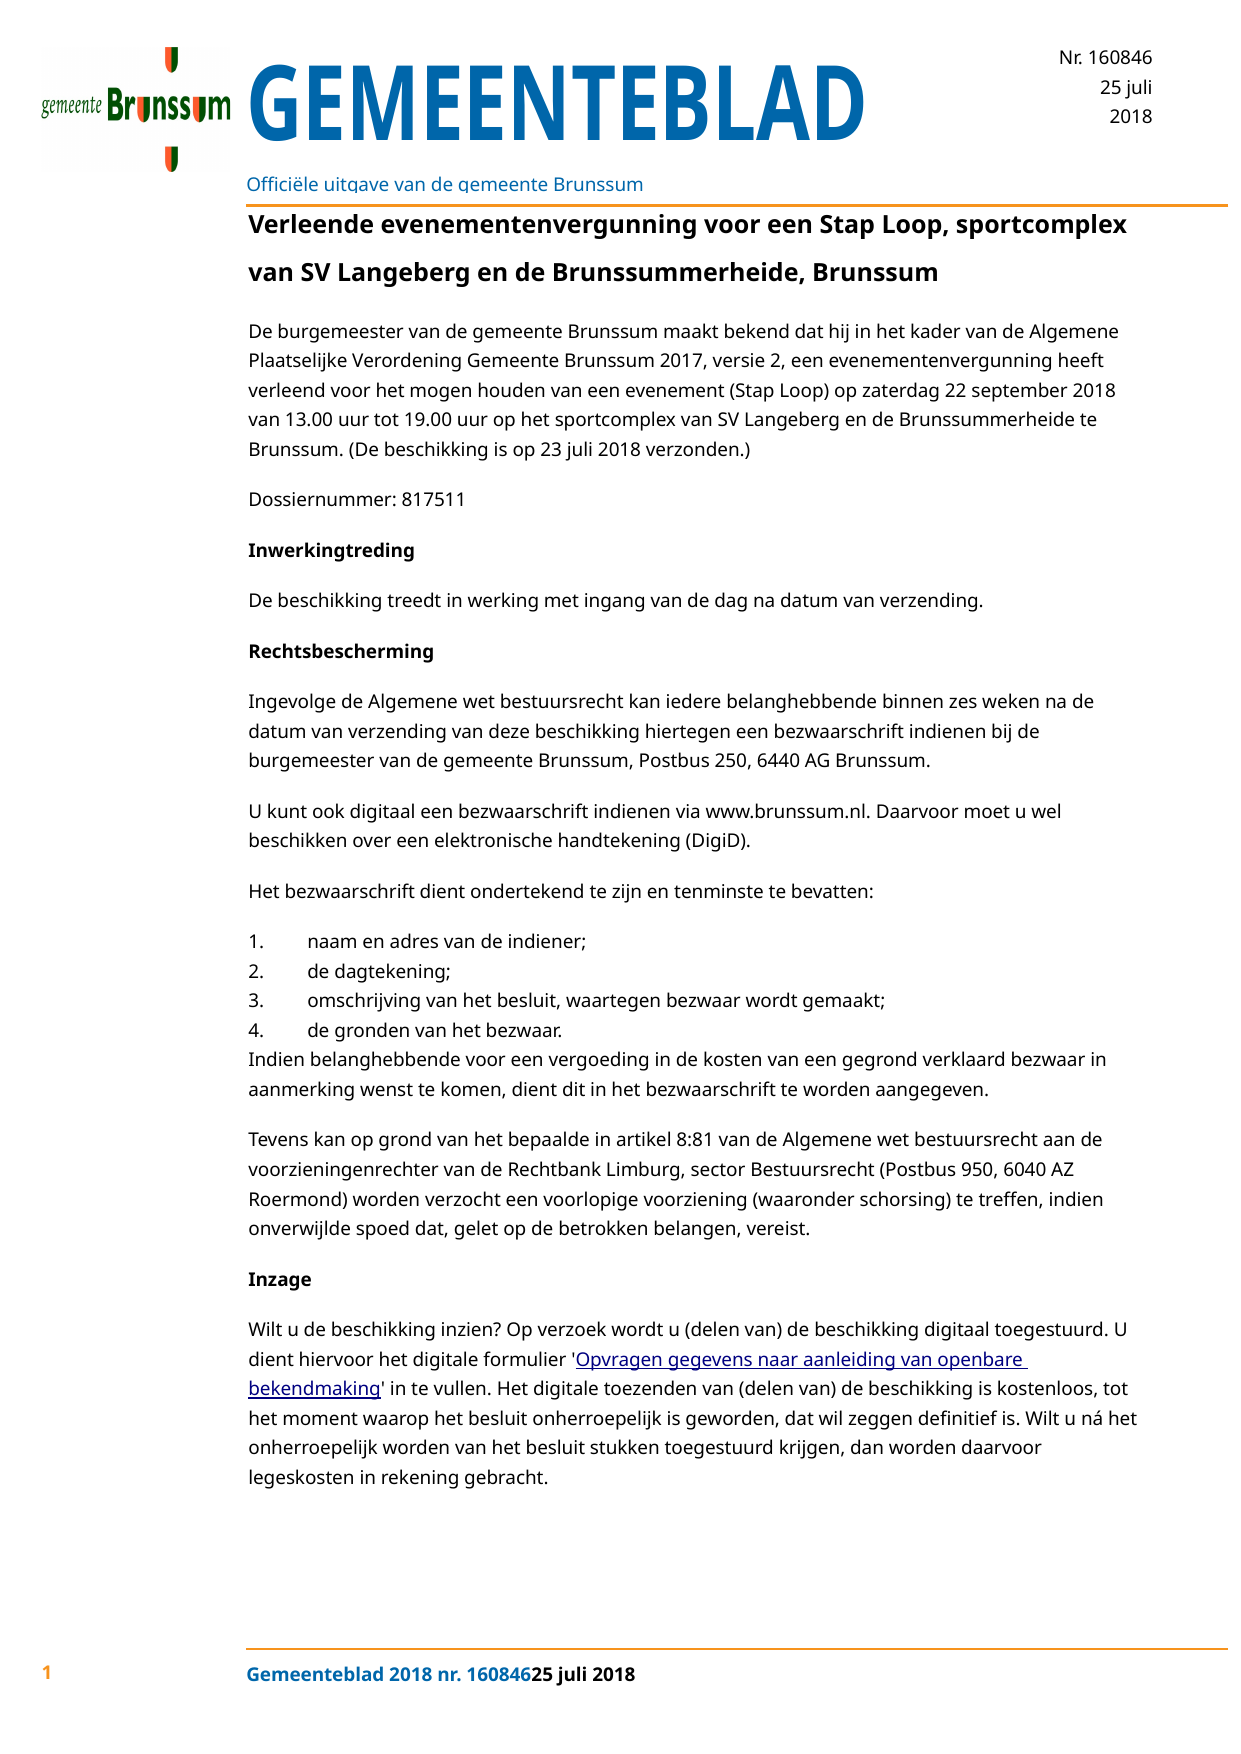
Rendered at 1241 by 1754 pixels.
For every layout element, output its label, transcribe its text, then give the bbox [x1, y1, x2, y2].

list de gronden van het bezwaar. [248, 1017, 1152, 1043]
text De burgemeester van de gemeente Brunssum maakt bekend dat hij in het kader van de Algemene Plaatselijke Verordening Gemeente Brunssum 2017, versie 2, een evenementenvergunning heeft verleend voor het mogen houden van een evenement (Stap Loop) op zaterdag 22 september 2018 van 13.00 uur tot 19.00 uur op het sportcomplex van SV Langeberg en de Brunssummerheide te Brunssum. (De beschikking is op 23 juli 2018 verzonden.) [248, 318, 1152, 462]
list de dagtekening; [248, 958, 1152, 984]
text Inwerkingtreding [248, 537, 1152, 563]
text Ingevolge de Algemene wet bestuursrecht kan iedere belanghebbende binnen zes weken na de datum van verzending van deze beschikking hiertegen een bezwaarschrift indienen bij de burgemeester van de gemeente Brunssum, Postbus 250, 6440 AG Brunssum. [248, 688, 1152, 773]
list omschrijving van het besluit, waartegen bezwaar wordt gemaakt; [248, 987, 1152, 1013]
text Verleende evenementenvergunning voor een Stap Loop, sportcomplex van SV Langeberg en de Brunssummerheide, Brunssum [248, 207, 1152, 288]
text U kunt ook digitaal een bezwaarschrift indienen via www.brunssum.nl. Daarvoor moet u wel beschikken over een elektronische handtekening (DigiD). [248, 798, 1152, 853]
text De beschikking treedt in werking met ingang van de dag na datum van verzending. [248, 587, 1152, 613]
text Indien belanghebbende voor een vergoeding in de kosten van een gegrond verklaard bezwaar in aanmerking wenst te komen, dient dit in het bezwaarschrift te worden aangegeven. [248, 1047, 1152, 1102]
text Dossiernummer: 817511 [248, 487, 1152, 512]
list naam en adres van de indiener; [248, 928, 1152, 954]
text Tevens kan op grond van het bepaalde in artikel 8:81 van de Algemene wet bestuursrecht aan de voorzieningenrechter van de Rechtbank Limburg, sector Bestuursrecht (Postbus 950, 6040 AZ Roermond) worden verzocht een voorlopige voorziening (waaronder schorsing) te treffen, indien onverwijlde spoed dat, gelet op de betrokken belangen, vereist. [248, 1127, 1152, 1241]
text Rechtsbescherming [248, 638, 1152, 664]
picture [41, 47, 231, 172]
text Wilt u de beschikking inzien? Op verzoek wordt u (delen van) de beschikking digitaal toegestuurd. U dient hiervoor het digitale formulier 'Opvragen gegevens naar aanleiding van openbare bekendmaking' in te vullen. Het digitale toezenden van (delen van) de beschikking is kostenloos, tot het moment waarop het besluit onherroepelijk is geworden, dat wil zeggen definitief is. Wilt u ná het onherroepelijk worden van het besluit stukken toegestuurd krijgen, dan worden daarvoor legeskosten in rekening gebracht. [248, 1316, 1152, 1490]
text Het bezwaarschrift dient ondertekend te zijn en tenminste te bevatten: [248, 878, 1152, 904]
text Inzage [248, 1266, 1152, 1292]
